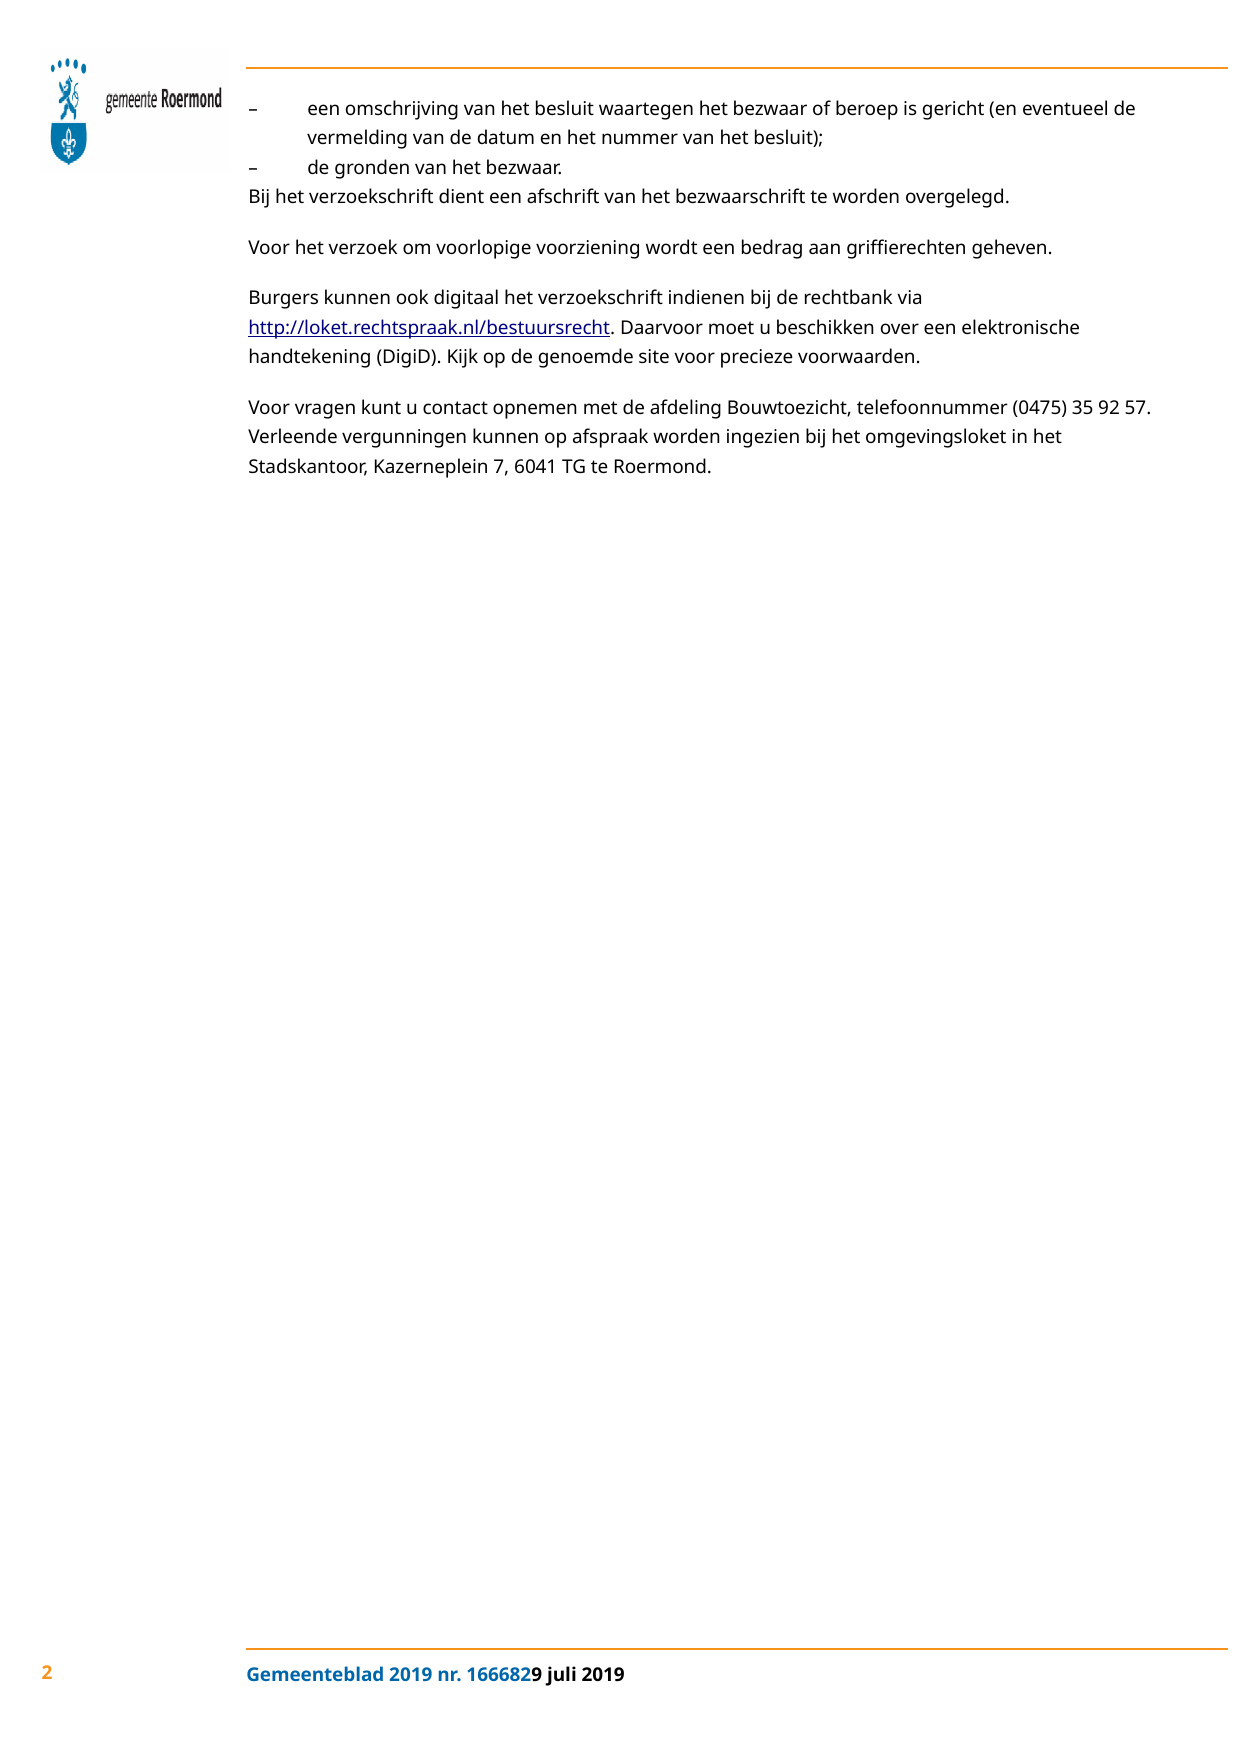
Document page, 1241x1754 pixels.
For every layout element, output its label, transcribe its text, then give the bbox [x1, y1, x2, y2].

list een omschrijving van het besluit waartegen het bezwaar of beroep is gericht (en eventueel de vermelding van de datum en het nummer van het besluit); [248, 95, 1152, 150]
list de gronden van het bezwaar. [248, 154, 1152, 180]
text Voor het verzoek om voorlopige voorziening wordt een bedrag aan griffierechten geheven. [248, 234, 1152, 260]
text Burgers kunnen ook digitaal het verzoekschrift indienen bij de rechtbank via http://loket.rechtspraak.nl/bestuursrecht. Daarvoor moet u beschikken over een elektronische handtekening (DigiD). Kijk op de genoemde site voor precieze voorwaarden. [248, 284, 1152, 369]
text Bij het verzoekschrift dient een afschrift van het bezwaarschrift te worden overgelegd. [248, 183, 1152, 209]
picture [41, 47, 231, 172]
text Voor vragen kunt u contact opnemen met de afdeling Bouwtoezicht, telefoonnummer (0475) 35 92 57. Verleende vergunningen kunnen op afspraak worden ingezien bij het omgevingsloket in het Stadskantoor, Kazerneplein 7, 6041 TG te Roermond. [248, 394, 1152, 479]
